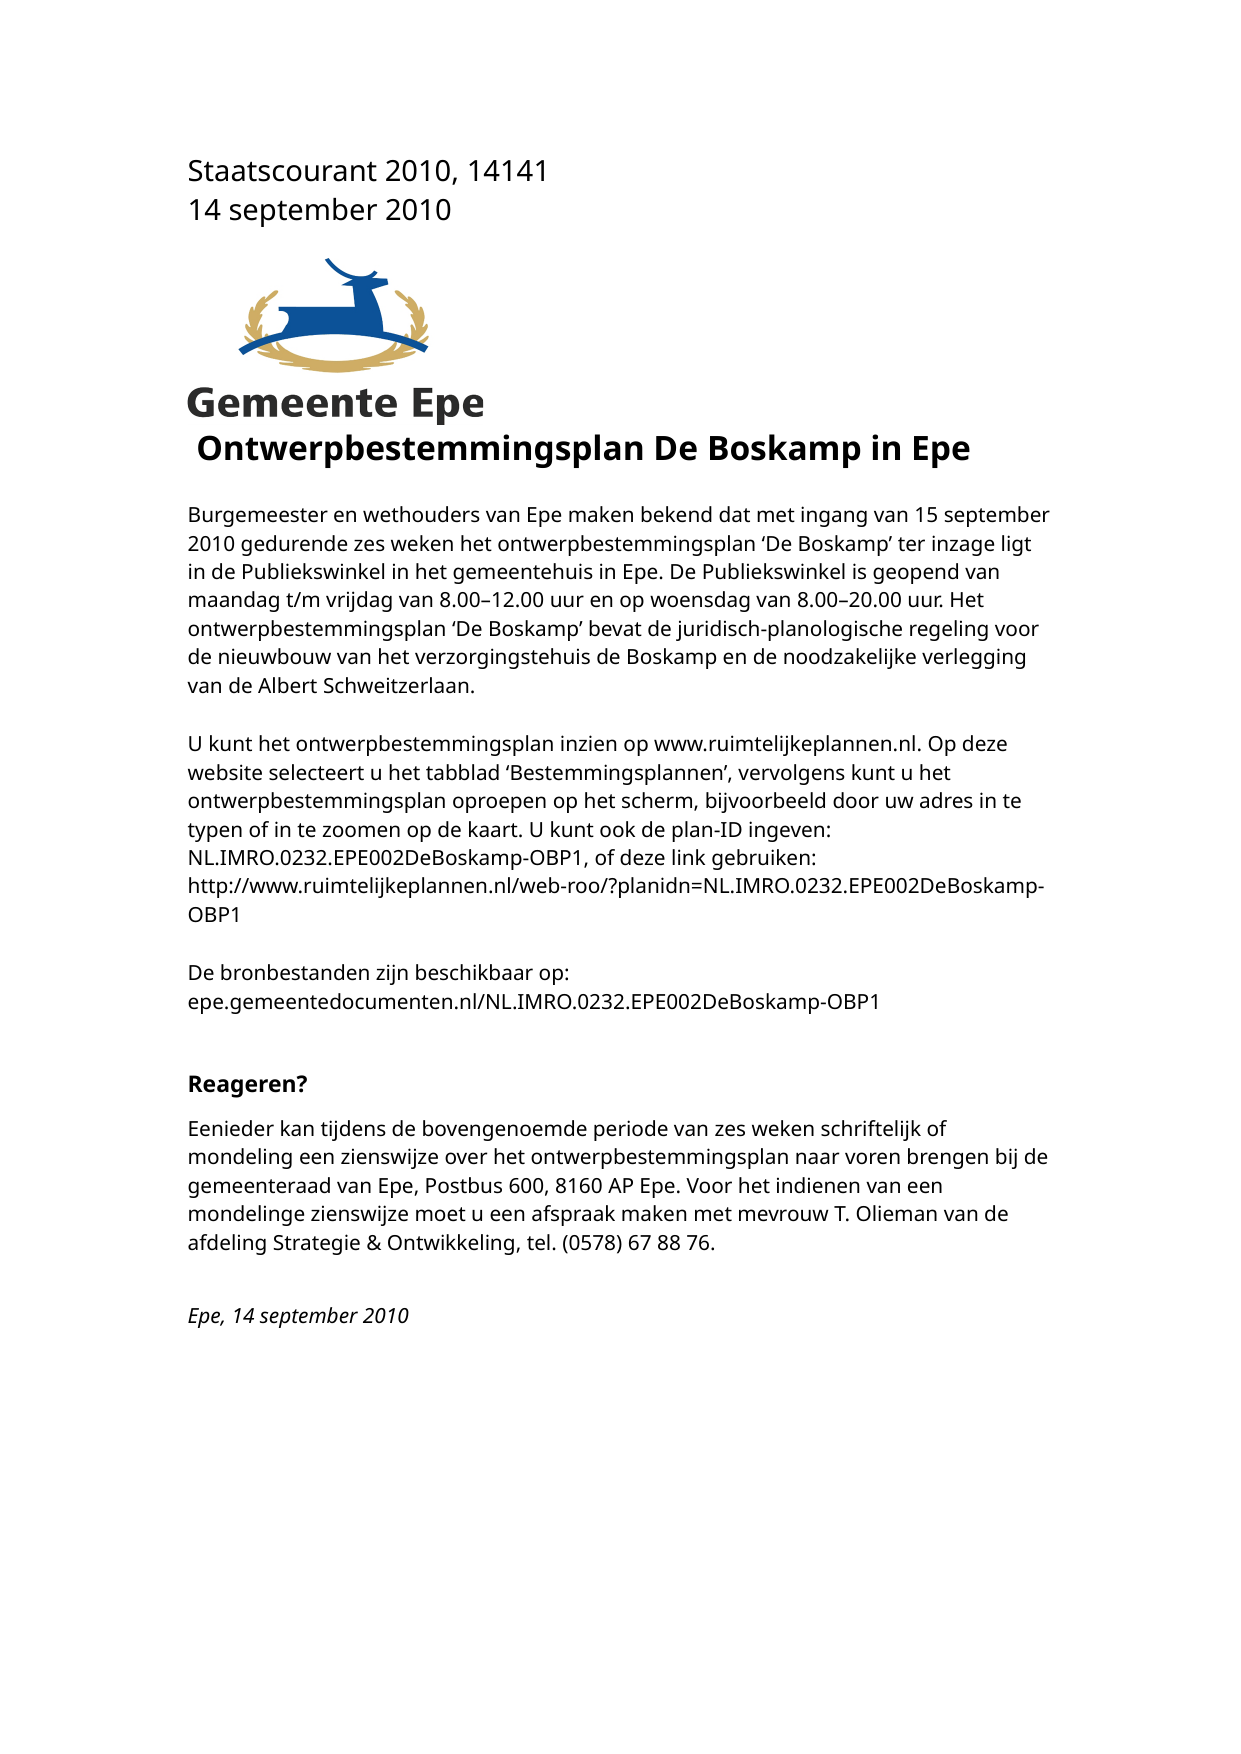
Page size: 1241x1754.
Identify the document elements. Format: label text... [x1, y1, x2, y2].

text De bronbestanden zijn beschikbaar op: epe.gemeentedocumenten.nl/NL.IMRO.0232.EPE002DeBoskamp-OBP1 [187, 958, 1053, 1015]
text Staatscourant 2010, 14141 [187, 150, 1053, 190]
text 14 september 2010 [187, 190, 1053, 229]
text Eenieder kan tijdens de bovengenoemde periode van zes weken schriftelijk of mondeling een zienswijze over het ontwerpbestemmingsplan naar voren brengen bij de gemeenteraad van Epe, Postbus 600, 8160 AP Epe. Voor het indienen van een mondelinge zienswijze moet u een afspraak maken met mevrouw T. Olieman van de afdeling Strategie & Ontwikkeling, tel. (0578) 67 88 76. [187, 1114, 1053, 1256]
picture [187, 258, 484, 425]
text http://www.ruimtelijkeplannen.nl/web-roo/?planidn=NL.IMRO.0232.EPE002DeBoskamp-OBP1 [187, 872, 1053, 928]
text Epe, 14 september 2010 [187, 1301, 1053, 1330]
subtitle Reageren? [187, 1068, 1053, 1099]
text Burgemeester en wethouders van Epe maken bekend dat met ingang van 15 september 2010 gedurende zes weken het ontwerpbestemmingsplan ‘De Boskamp’ ter inzage ligt in de Publiekswinkel in het gemeentehuis in Epe. De Publiekswinkel is geopend van maandag t/m vrijdag van 8.00–12.00 uur en op woensdag van 8.00–20.00 uur. Het ontwerpbestemmingsplan ‘De Boskamp’ bevat de juridisch-planologische regeling voor de nieuwbouw van het verzorgingstehuis de Boskamp en de noodzakelijke verlegging van de Albert Schweitzerlaan. [187, 500, 1053, 699]
subtitle Ontwerpbestemmingsplan De Boskamp in Epe [187, 271, 1053, 470]
text U kunt het ontwerpbestemmingsplan inzien op www.ruimtelijkeplannen.nl. Op deze website selecteert u het tabblad ‘Bestemmingsplannen’, vervolgens kunt u het ontwerpbestemmingsplan oproepen op het scherm, bijvoorbeeld door uw adres in te typen of in te zoomen op de kaart. U kunt ook de plan-ID ingeven: NL.IMRO.0232.EPE002DeBoskamp-OBP1, of deze link gebruiken: [187, 729, 1053, 872]
